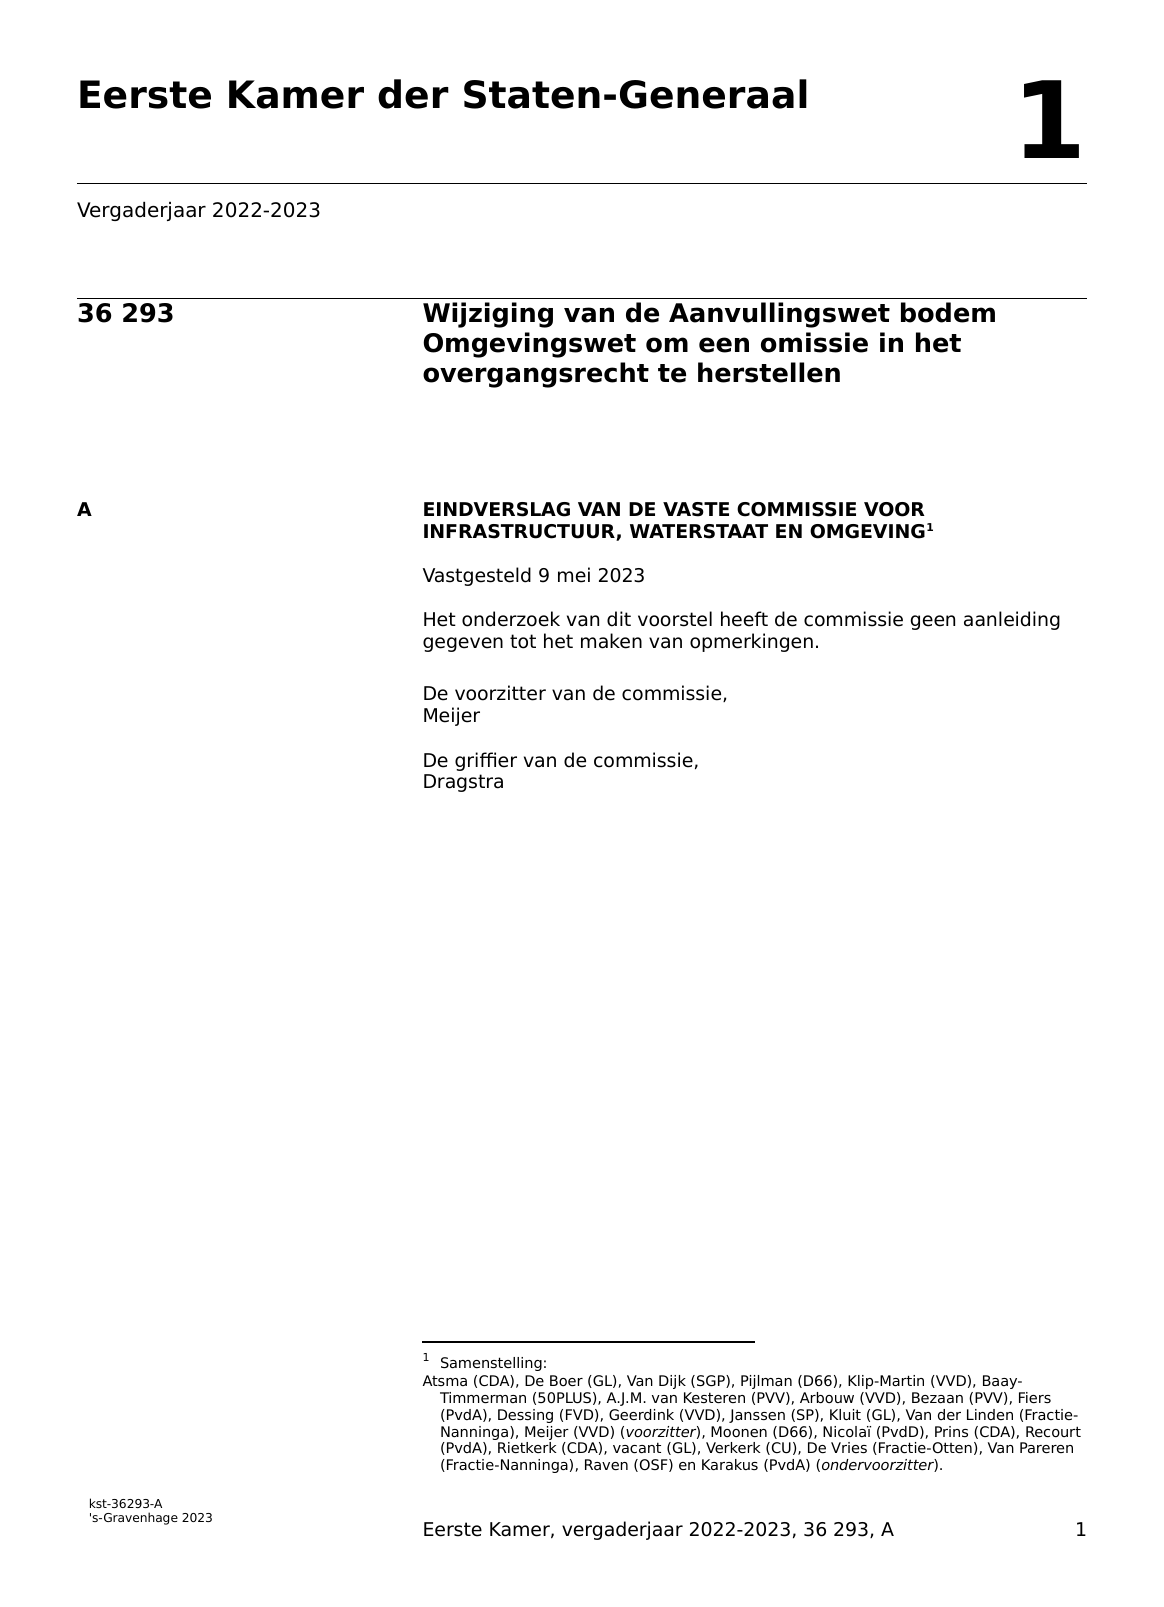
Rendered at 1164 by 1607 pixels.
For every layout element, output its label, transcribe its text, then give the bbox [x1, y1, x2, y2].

subtitle 36 293 Wijziging van de Aanvullingswet bodem Omgevingswet om een omissie in het overgangsrecht te herstellen [77, 299, 1087, 388]
text Atsma (CDA), De Boer (GL), Van Dijk (SGP), Pijlman (D66), Klip-Martin (VVD), Baay-Timmerman (50PLUS), A.J.M. van Kesteren (PVV), Arbouw (VVD), Bezaan (PVV), Fiers (PvdA), Dessing (FVD), Geerdink (VVD), Janssen (SP), Kluit (GL), Van der Linden (Fractie-Nanninga), Meijer (VVD) (voorzitter), Moonen (D66), Nicolaï (PvdD), Prins (CDA), Recourt (PvdA), Rietkerk (CDA), vacant (GL), Verkerk (CU), De Vries (Fractie-Otten), Van Pareren (Fractie-Nanninga), Raven (OSF) en Karakus (PvdA) (ondervoorzitter). [422, 1373, 1087, 1474]
table_cell Vergaderjaar 2022-2023 [77, 184, 1087, 298]
text Samenstelling: [422, 1351, 1087, 1373]
text 's-Gravenhage 2023 [88, 1511, 323, 1525]
text De voorzitter van de commissie, Meijer [422, 683, 1087, 727]
subtitle A EINDVERSLAG VAN DE VASTE COMMISSIE VOOR INFRASTRUCTUUR, WATERSTAAT EN OMGEVING [77, 499, 1087, 543]
table_header Eerste Kamer der Staten-Generaal [77, 59, 886, 183]
text Het onderzoek van dit voorstel heeft de commissie geen aanleiding gegeven tot het maken van opmerkingen. [422, 609, 1087, 653]
text kst-36293-A [88, 1497, 323, 1511]
table_header 1 [886, 59, 1087, 183]
text Vastgesteld 9 mei 2023 [422, 565, 1087, 587]
text De griffier van de commissie, Dragstra [422, 749, 1087, 793]
